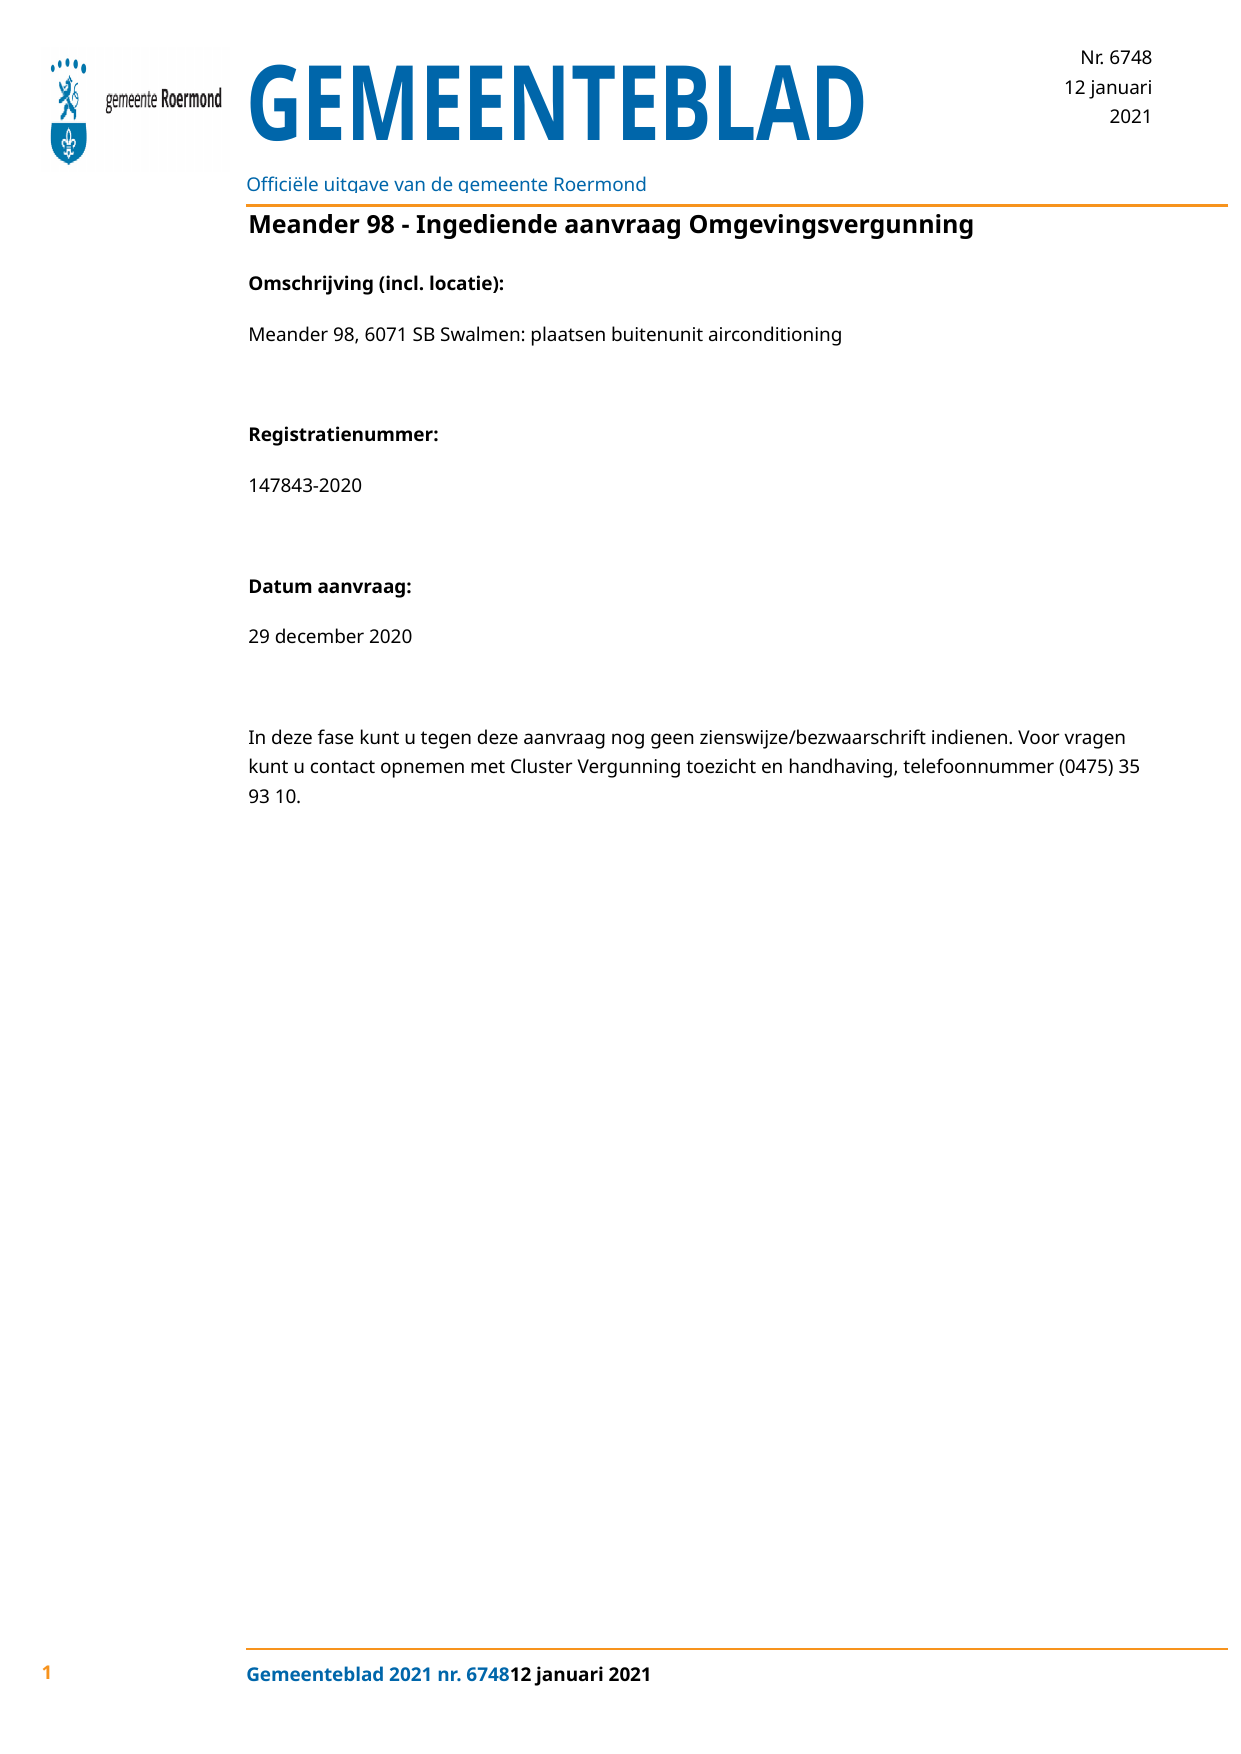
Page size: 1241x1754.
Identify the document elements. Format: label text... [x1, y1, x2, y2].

text 147843-2020 [248, 472, 1152, 498]
text Registratienummer: [248, 422, 1152, 447]
text Meander 98, 6071 SB Swalmen: plaatsen buitenunit airconditioning [248, 321, 1152, 346]
picture [41, 47, 231, 172]
text Datum aanvraag: [248, 573, 1152, 598]
text Omschrijving (incl. locatie): [248, 270, 1152, 296]
text 29 december 2020 [248, 623, 1152, 649]
text In deze fase kunt u tegen deze aanvraag nog geen zienswijze/bezwaarschrift indienen. Voor vragen kunt u contact opnemen met Cluster Vergunning toezicht en handhaving, telefoonnummer (0475) 35 93 10. [248, 724, 1152, 809]
text Meander 98 - Ingediende aanvraag Omgevingsvergunning [248, 207, 1152, 241]
